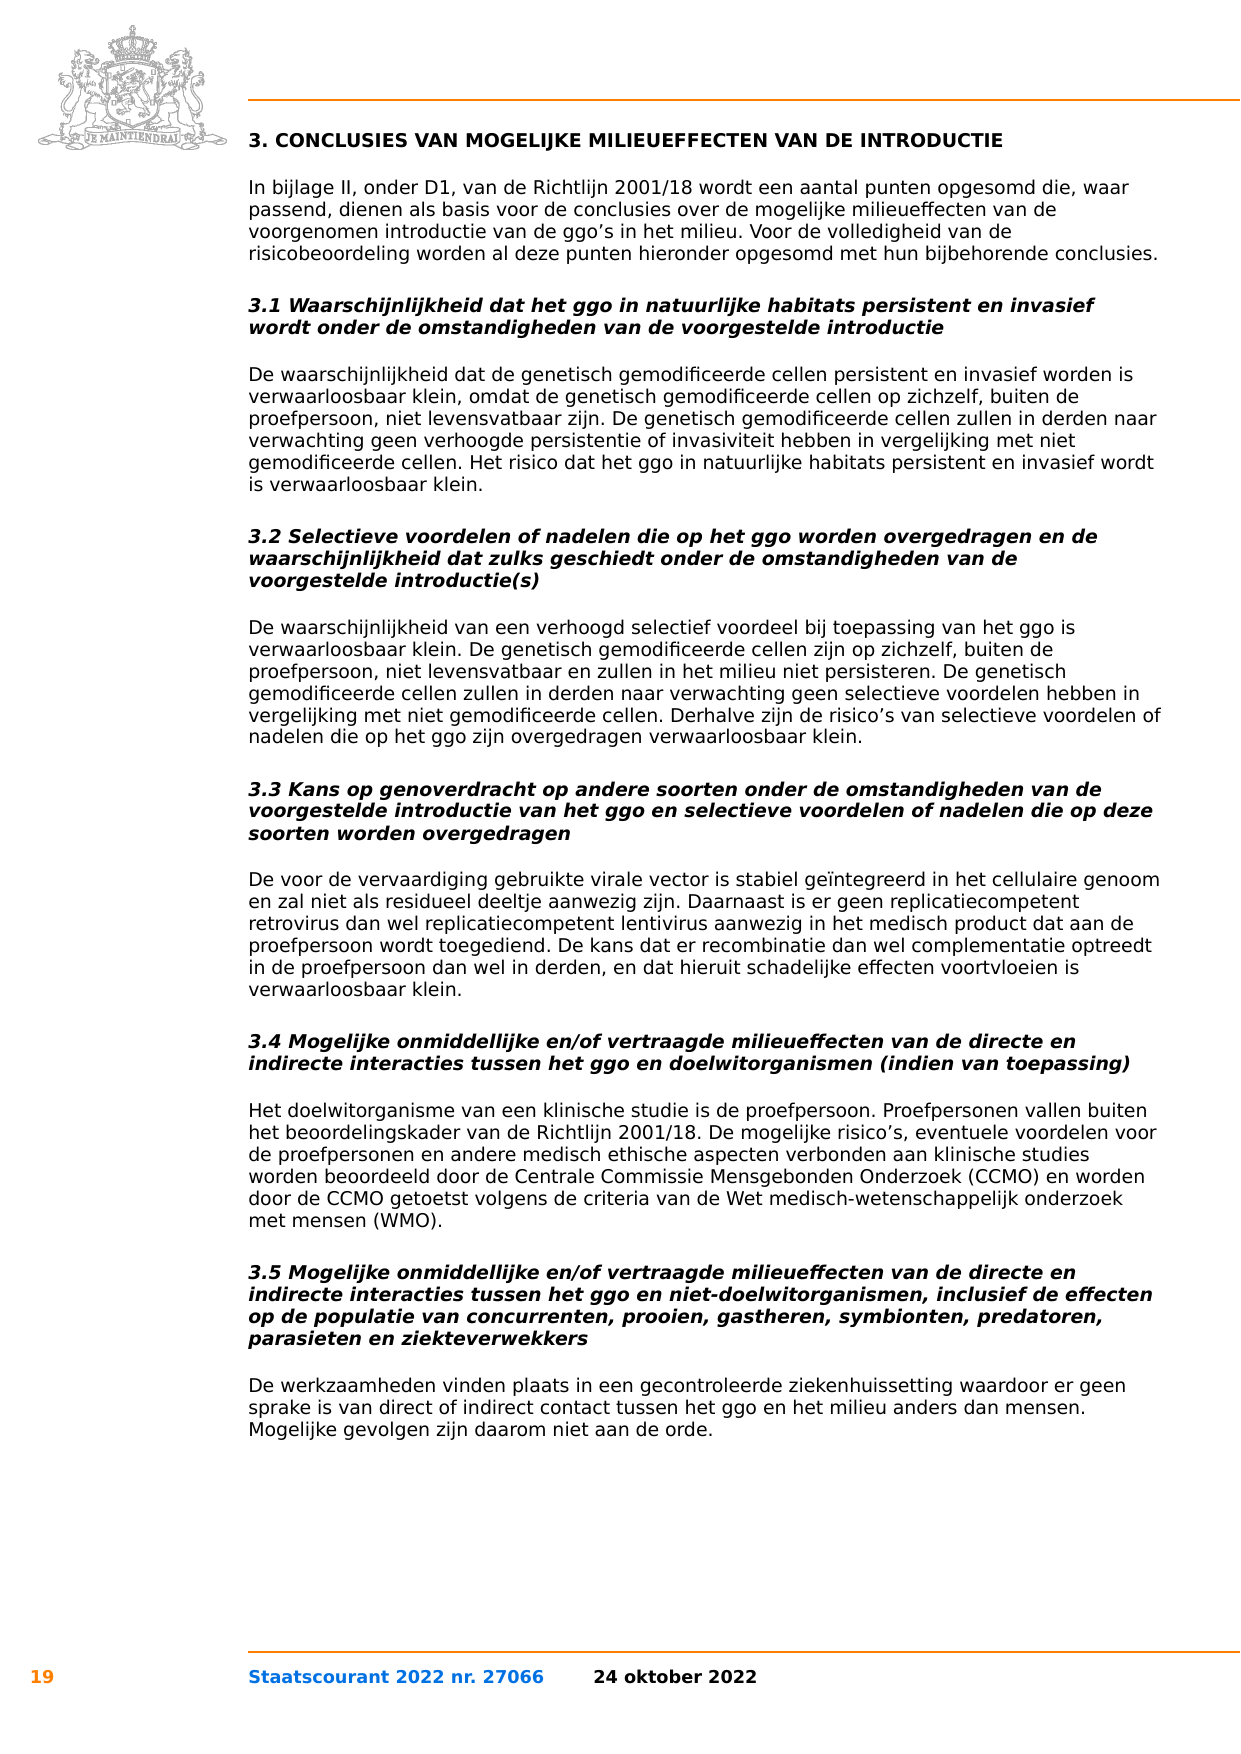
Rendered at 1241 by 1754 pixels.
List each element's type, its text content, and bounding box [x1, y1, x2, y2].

subtitle 3.1 Waarschijnlijkheid dat het ggo in natuurlijke habitats persistent en invasief wordt onder de omstandigheden van de voorgestelde introductie [248, 295, 1163, 339]
text Het doelwitorganisme van een klinische studie is de proefpersoon. Proefpersonen vallen buiten het beoordelingskader van de Richtlijn 2001/18. De mogelijke risico’s, eventuele voordelen voor de proefpersonen en andere medisch ethische aspecten verbonden aan klinische studies worden beoordeeld door de Centrale Commissie Mensgebonden Onderzoek (CCMO) en worden door de CCMO getoetst volgens de criteria van de Wet medisch-wetenschappelijk onderzoek met mensen (WMO). [248, 1100, 1163, 1232]
text De waarschijnlijkheid dat de genetisch gemodificeerde cellen persistent en invasief worden is verwaarloosbaar klein, omdat de genetisch gemodificeerde cellen op zichzelf, buiten de proefpersoon, niet levensvatbaar zijn. De genetisch gemodificeerde cellen zullen in derden naar verwachting geen verhoogde persistentie of invasiviteit hebben in vergelijking met niet gemodificeerde cellen. Het risico dat het ggo in natuurlijke habitats persistent en invasief wordt is verwaarloosbaar klein. [248, 364, 1163, 496]
subtitle 3.5 Mogelijke onmiddellijke en/of vertraagde milieueffecten van de directe en indirecte interacties tussen het ggo en niet-doelwitorganismen, inclusief de effecten op de populatie van concurrenten, prooien, gastheren, symbionten, predatoren, parasieten en ziekteverwekkers [248, 1262, 1163, 1350]
subtitle 3.4 Mogelijke onmiddellijke en/of vertraagde milieueffecten van de directe en indirecte interacties tussen het ggo en doelwitorganismen (indien van toepassing) [248, 1031, 1163, 1075]
text De werkzaamheden vinden plaats in een gecontroleerde ziekenhuissetting waardoor er geen sprake is van direct of indirect contact tussen het ggo en het milieu anders dan mensen. Mogelijke gevolgen zijn daarom niet aan de orde. [248, 1375, 1163, 1441]
text De voor de vervaardiging gebruikte virale vector is stabiel geïntegreerd in het cellulaire genoom en zal niet als residueel deeltje aanwezig zijn. Daarnaast is er geen replicatiecompetent retrovirus dan wel replicatiecompetent lentivirus aanwezig in het medisch product dat aan de proefpersoon wordt toegediend. De kans dat er recombinatie dan wel complementatie optreedt in de proefpersoon dan wel in derden, en dat hieruit schadelijke effecten voortvloeien is verwaarloosbaar klein. [248, 869, 1163, 1001]
subtitle 3. CONCLUSIES VAN MOGELIJKE MILIEUEFFECTEN VAN DE INTRODUCTIE [248, 130, 1163, 152]
subtitle 3.3 Kans op genoverdracht op andere soorten onder de omstandigheden van de voorgestelde introductie van het ggo en selectieve voordelen of nadelen die op deze soorten worden overgedragen [248, 778, 1163, 844]
text De waarschijnlijkheid van een verhoogd selectief voordeel bij toepassing van het ggo is verwaarloosbaar klein. De genetisch gemodificeerde cellen zijn op zichzelf, buiten de proefpersoon, niet levensvatbaar en zullen in het milieu niet persisteren. De genetisch gemodificeerde cellen zullen in derden naar verwachting geen selectieve voordelen hebben in vergelijking met niet gemodificeerde cellen. Derhalve zijn de risico’s van selectieve voordelen of nadelen die op het ggo zijn overgedragen verwaarloosbaar klein. [248, 617, 1163, 748]
subtitle 3.2 Selectieve voordelen of nadelen die op het ggo worden overgedragen en de waarschijnlijkheid dat zulks geschiedt onder de omstandigheden van de voorgestelde introductie(s) [248, 526, 1163, 592]
text In bijlage II, onder D1, van de Richtlijn 2001/18 wordt een aantal punten opgesomd die, waar passend, dienen als basis voor de conclusies over de mogelijke milieueffecten van de voorgenomen introductie van de ggo’s in het milieu. Voor de volledigheid van de risicobeoordeling worden al deze punten hieronder opgesomd met hun bijbehorende conclusies. [248, 177, 1163, 265]
picture [38, 25, 227, 150]
